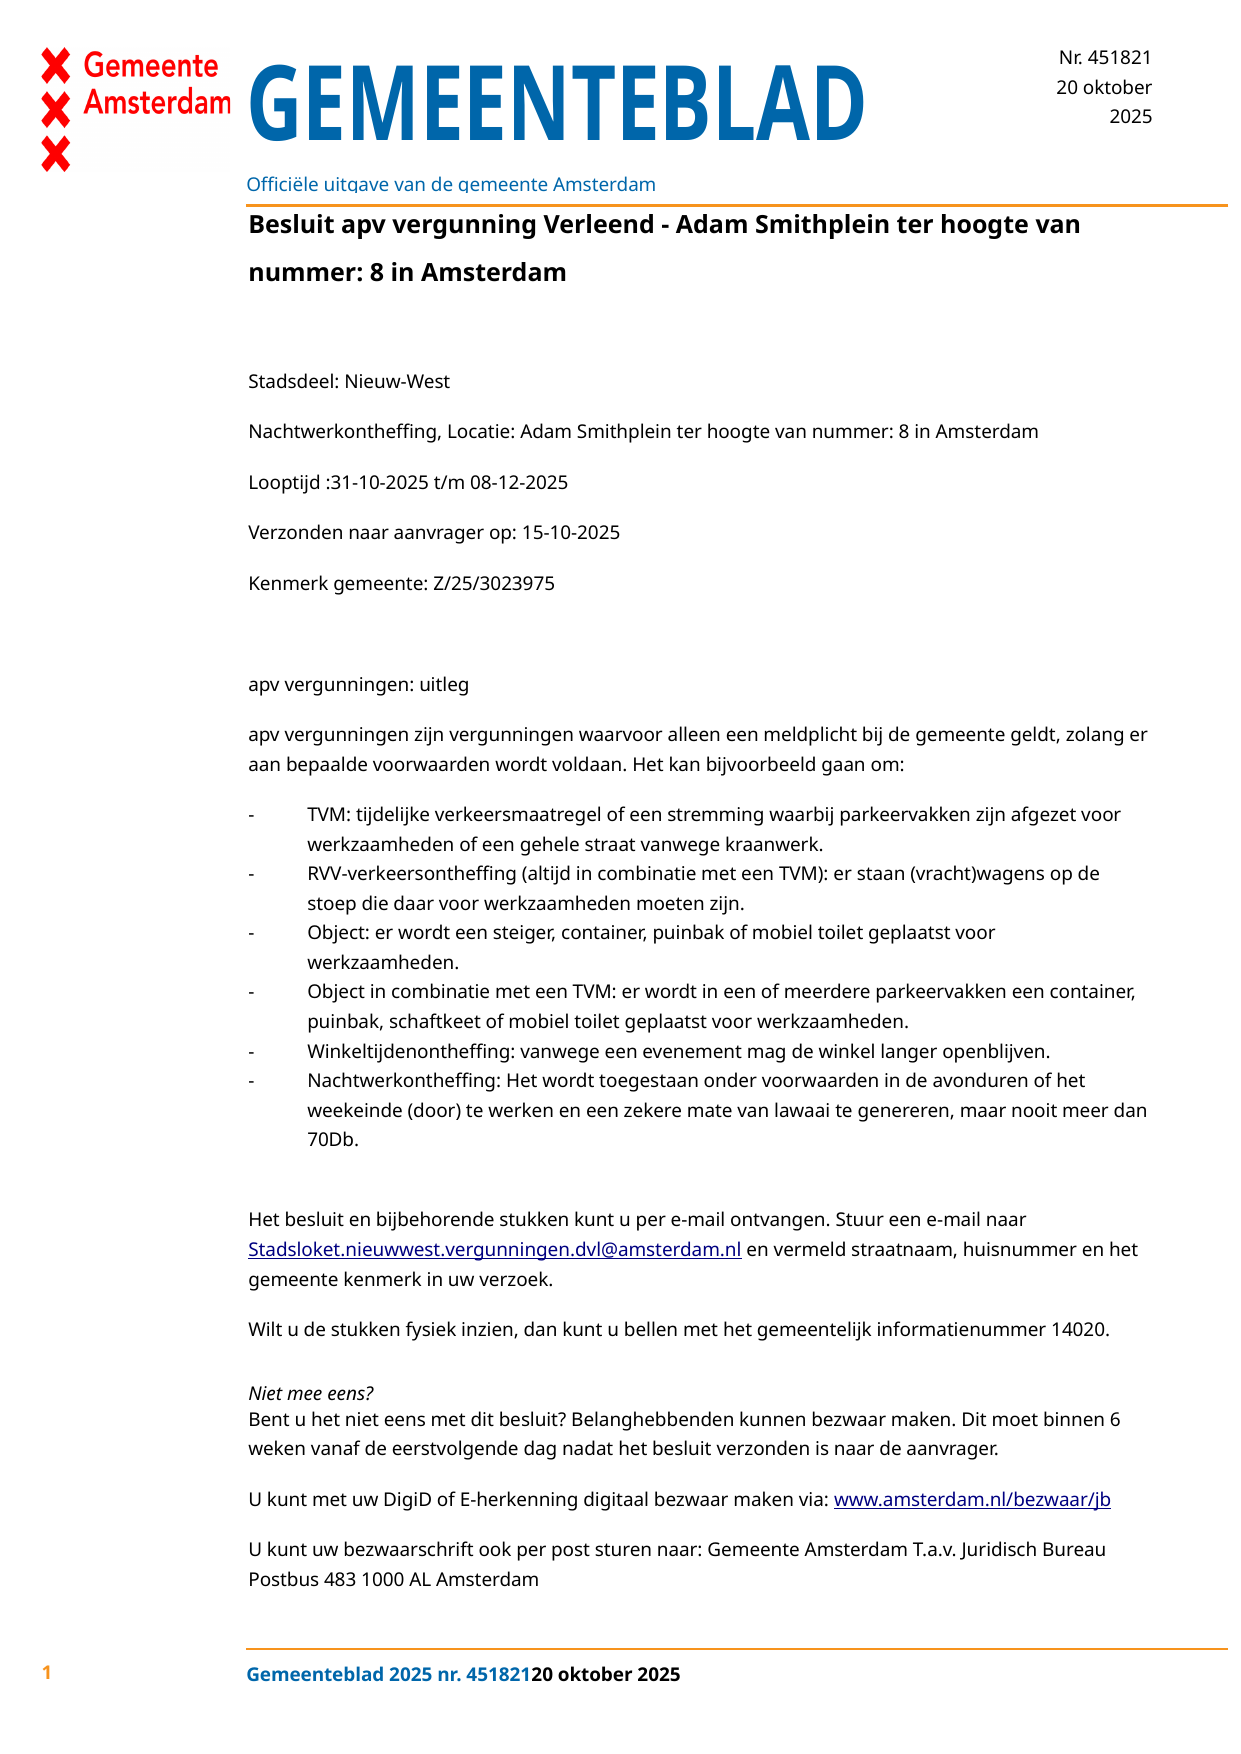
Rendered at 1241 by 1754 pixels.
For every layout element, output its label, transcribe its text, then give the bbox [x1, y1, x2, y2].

text apv vergunningen: uitleg [248, 671, 1152, 697]
picture [41, 47, 231, 172]
list Winkeltijdenontheffing: vanwege een evenement mag de winkel langer openblijven. [248, 1038, 1152, 1064]
text Verzonden naar aanvrager op: 15-10-2025 [248, 519, 1152, 545]
text U kunt uw bezwaarschrift ook per post sturen naar: Gemeente Amsterdam T.a.v. Juridisch Bureau Postbus 483 1000 AL Amsterdam [248, 1536, 1152, 1592]
text apv vergunningen zijn vergunningen waarvoor alleen een meldplicht bij de gemeente geldt, zolang er aan bepaalde voorwaarden wordt voldaan. Het kan bijvoorbeeld gaan om: [248, 721, 1152, 777]
text Kenmerk gemeente: Z/25/3023975 [248, 570, 1152, 596]
text Niet mee eens? [248, 1380, 1152, 1406]
text Bent u het niet eens met dit besluit? Belanghebbenden kunnen bezwaar maken. Dit moet binnen 6 weken vanaf de eerstvolgende dag nadat het besluit verzonden is naar de aanvrager. [248, 1406, 1152, 1461]
text Besluit apv vergunning Verleend - Adam Smithplein ter hoogte van nummer: 8 in Amsterdam [248, 207, 1152, 288]
list TVM: tijdelijke verkeersmaatregel of een stremming waarbij parkeervakken zijn afgezet voor werkzaamheden of een gehele straat vanwege kraanwerk. [248, 801, 1152, 857]
text Stadsdeel: Nieuw-West [248, 368, 1152, 394]
list RVV-verkeersontheffing (altijd in combinatie met een TVM): er staan (vracht)wagens op de stoep die daar voor werkzaamheden moeten zijn. [248, 860, 1152, 916]
list Object: er wordt een steiger, container, puinbak of mobiel toilet geplaatst voor werkzaamheden. [248, 919, 1152, 975]
text U kunt met uw DigiD of E-herkenning digitaal bezwaar maken via: www.amsterdam.nl/bezwaar/jb [248, 1486, 1152, 1512]
text Looptijd :31-10-2025 t/m 08-12-2025 [248, 469, 1152, 495]
text Nachtwerkontheffing, Locatie: Adam Smithplein ter hoogte van nummer: 8 in Amsterdam [248, 419, 1152, 444]
text Het besluit en bijbehorende stukken kunt u per e-mail ontvangen. Stuur een e-mail naar Stadsloket.nieuwwest.vergunningen.dvl@amsterdam.nl en vermeld straatnaam, huisnummer en het gemeente kenmerk in uw verzoek. [248, 1207, 1152, 1292]
list Object in combinatie met een TVM: er wordt in een of meerdere parkeervakken een container, puinbak, schaftkeet of mobiel toilet geplaatst voor werkzaamheden. [248, 979, 1152, 1034]
list Nachtwerkontheffing: Het wordt toegestaan onder voorwaarden in de avonduren of het weekeinde (door) te werken en een zekere mate van lawaai te genereren, maar nooit meer dan 70Db. [248, 1067, 1152, 1152]
text Wilt u de stukken fysiek inzien, dan kunt u bellen met het gemeentelijk informatienummer 14020. [248, 1316, 1152, 1342]
